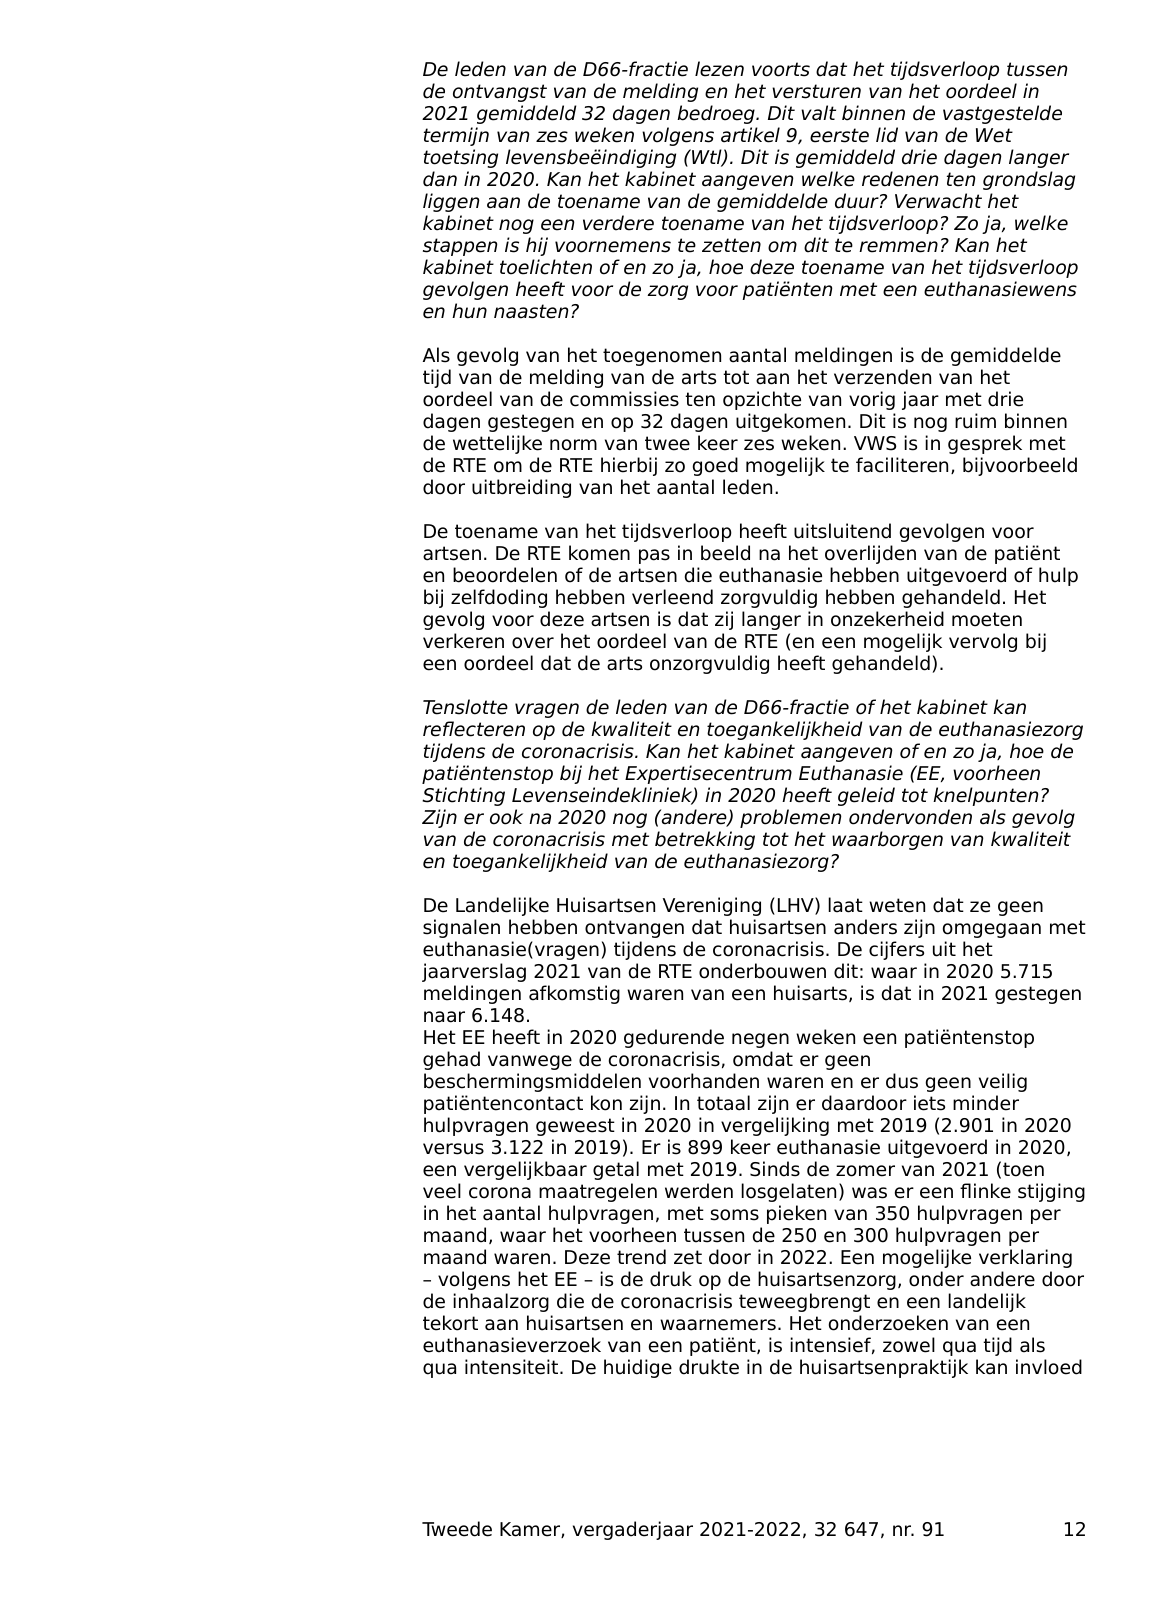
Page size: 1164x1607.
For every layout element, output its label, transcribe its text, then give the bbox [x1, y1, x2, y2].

text De toename van het tijdsverloop heeft uitsluitend gevolgen voor artsen. De RTE komen pas in beeld na het overlijden van de patiënt en beoordelen of de artsen die euthanasie hebben uitgevoerd of hulp bij zelfdoding hebben verleend zorgvuldig hebben gehandeld. Het gevolg voor deze artsen is dat zij langer in onzekerheid moeten verkeren over het oordeel van de RTE (en een mogelijk vervolg bij een oordeel dat de arts onzorgvuldig heeft gehandeld). [422, 521, 1087, 675]
text De leden van de D66-fractie lezen voorts dat het tijdsverloop tussen de ontvangst van de melding en het versturen van het oordeel in 2021 gemiddeld 32 dagen bedroeg. Dit valt binnen de vastgestelde termijn van zes weken volgens artikel 9, eerste lid van de Wet toetsing levensbeëindiging (Wtl). Dit is gemiddeld drie dagen langer dan in 2020. Kan het kabinet aangeven welke redenen ten grondslag liggen aan de toename van de gemiddelde duur? Verwacht het kabinet nog een verdere toename van het tijdsverloop? Zo ja, welke stappen is hij voornemens te zetten om dit te remmen? Kan het kabinet toelichten of en zo ja, hoe deze toename van het tijdsverloop gevolgen heeft voor de zorg voor patiënten met een euthanasiewens en hun naasten? [422, 59, 1087, 323]
text Als gevolg van het toegenomen aantal meldingen is de gemiddelde tijd van de melding van de arts tot aan het verzenden van het oordeel van de commissies ten opzichte van vorig jaar met drie dagen gestegen en op 32 dagen uitgekomen. Dit is nog ruim binnen de wettelijke norm van twee keer zes weken. VWS is in gesprek met de RTE om de RTE hierbij zo goed mogelijk te faciliteren, bijvoorbeeld door uitbreiding van het aantal leden. [422, 345, 1087, 499]
text Tenslotte vragen de leden van de D66-fractie of het kabinet kan reflecteren op de kwaliteit en toegankelijkheid van de euthanasiezorg tijdens de coronacrisis. Kan het kabinet aangeven of en zo ja, hoe de patiëntenstop bij het Expertisecentrum Euthanasie (EE, voorheen Stichting Levenseindekliniek) in 2020 heeft geleid tot knelpunten? Zijn er ook na 2020 nog (andere) problemen ondervonden als gevolg van de coronacrisis met betrekking tot het waarborgen van kwaliteit en toegankelijkheid van de euthanasiezorg? [422, 697, 1087, 873]
text Het EE heeft in 2020 gedurende negen weken een patiëntenstop gehad vanwege de coronacrisis, omdat er geen beschermingsmiddelen voorhanden waren en er dus geen veilig patiëntencontact kon zijn. In totaal zijn er daardoor iets minder hulpvragen geweest in 2020 in vergelijking met 2019 (2.901 in 2020 versus 3.122 in 2019). Er is 899 keer euthanasie uitgevoerd in 2020, een vergelijkbaar getal met 2019. Sinds de zomer van 2021 (toen veel corona maatregelen werden losgelaten) was er een flinke stijging in het aantal hulpvragen, met soms pieken van 350 hulpvragen per maand, waar het voorheen tussen de 250 en 300 hulpvragen per maand waren. Deze trend zet door in 2022. Een mogelijke verklaring – volgens het EE – is de druk op de huisartsenzorg, onder andere door de inhaalzorg die de coronacrisis teweegbrengt en een landelijk tekort aan huisartsen en waarnemers. Het onderzoeken van een euthanasieverzoek van een patiënt, is intensief, zowel qua tijd als qua intensiteit. De huidige drukte in de huisartsenpraktijk kan invloed [422, 1027, 1087, 1379]
text De Landelijke Huisartsen Vereniging (LHV) laat weten dat ze geen signalen hebben ontvangen dat huisartsen anders zijn omgegaan met euthanasie(vragen) tijdens de coronacrisis. De cijfers uit het jaarverslag 2021 van de RTE onderbouwen dit: waar in 2020 5.715 meldingen afkomstig waren van een huisarts, is dat in 2021 gestegen naar 6.148. [422, 895, 1087, 1027]
